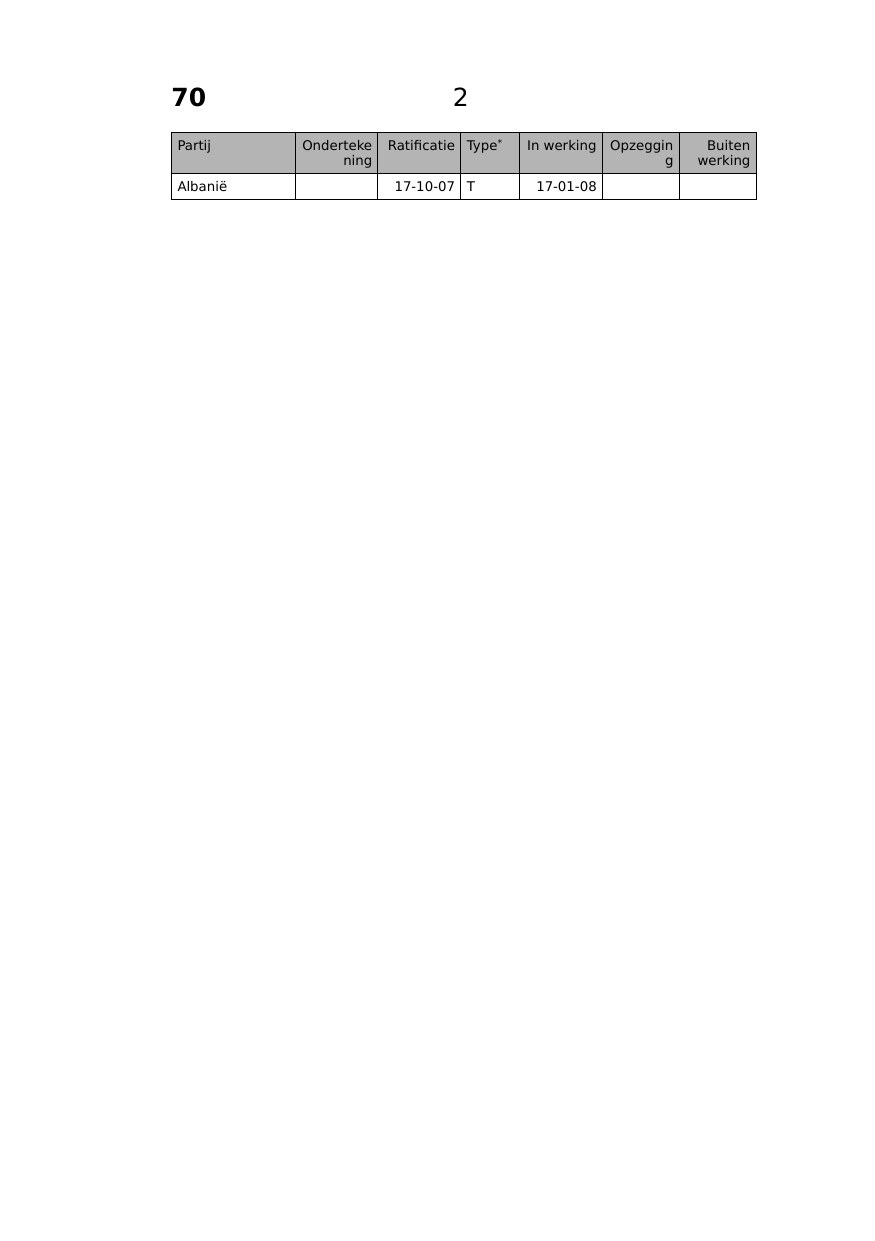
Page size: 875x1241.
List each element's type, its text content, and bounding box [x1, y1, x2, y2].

table_cell [680, 174, 756, 199]
table_header Ratificatie [378, 133, 460, 173]
table_header Opzegging [603, 133, 679, 173]
table_cell T [461, 174, 519, 199]
table_header In werking [520, 133, 602, 173]
table_cell 17-10-07 [378, 174, 460, 199]
table_cell Albanië [172, 174, 295, 199]
table_header Type* [461, 133, 519, 173]
table_header Buiten werking [680, 133, 756, 173]
table_cell [603, 174, 679, 199]
table_cell 17-01-08 [520, 174, 602, 199]
table_header Partij [172, 133, 295, 173]
table_header Ondertekening [296, 133, 377, 173]
table_cell [296, 174, 377, 199]
